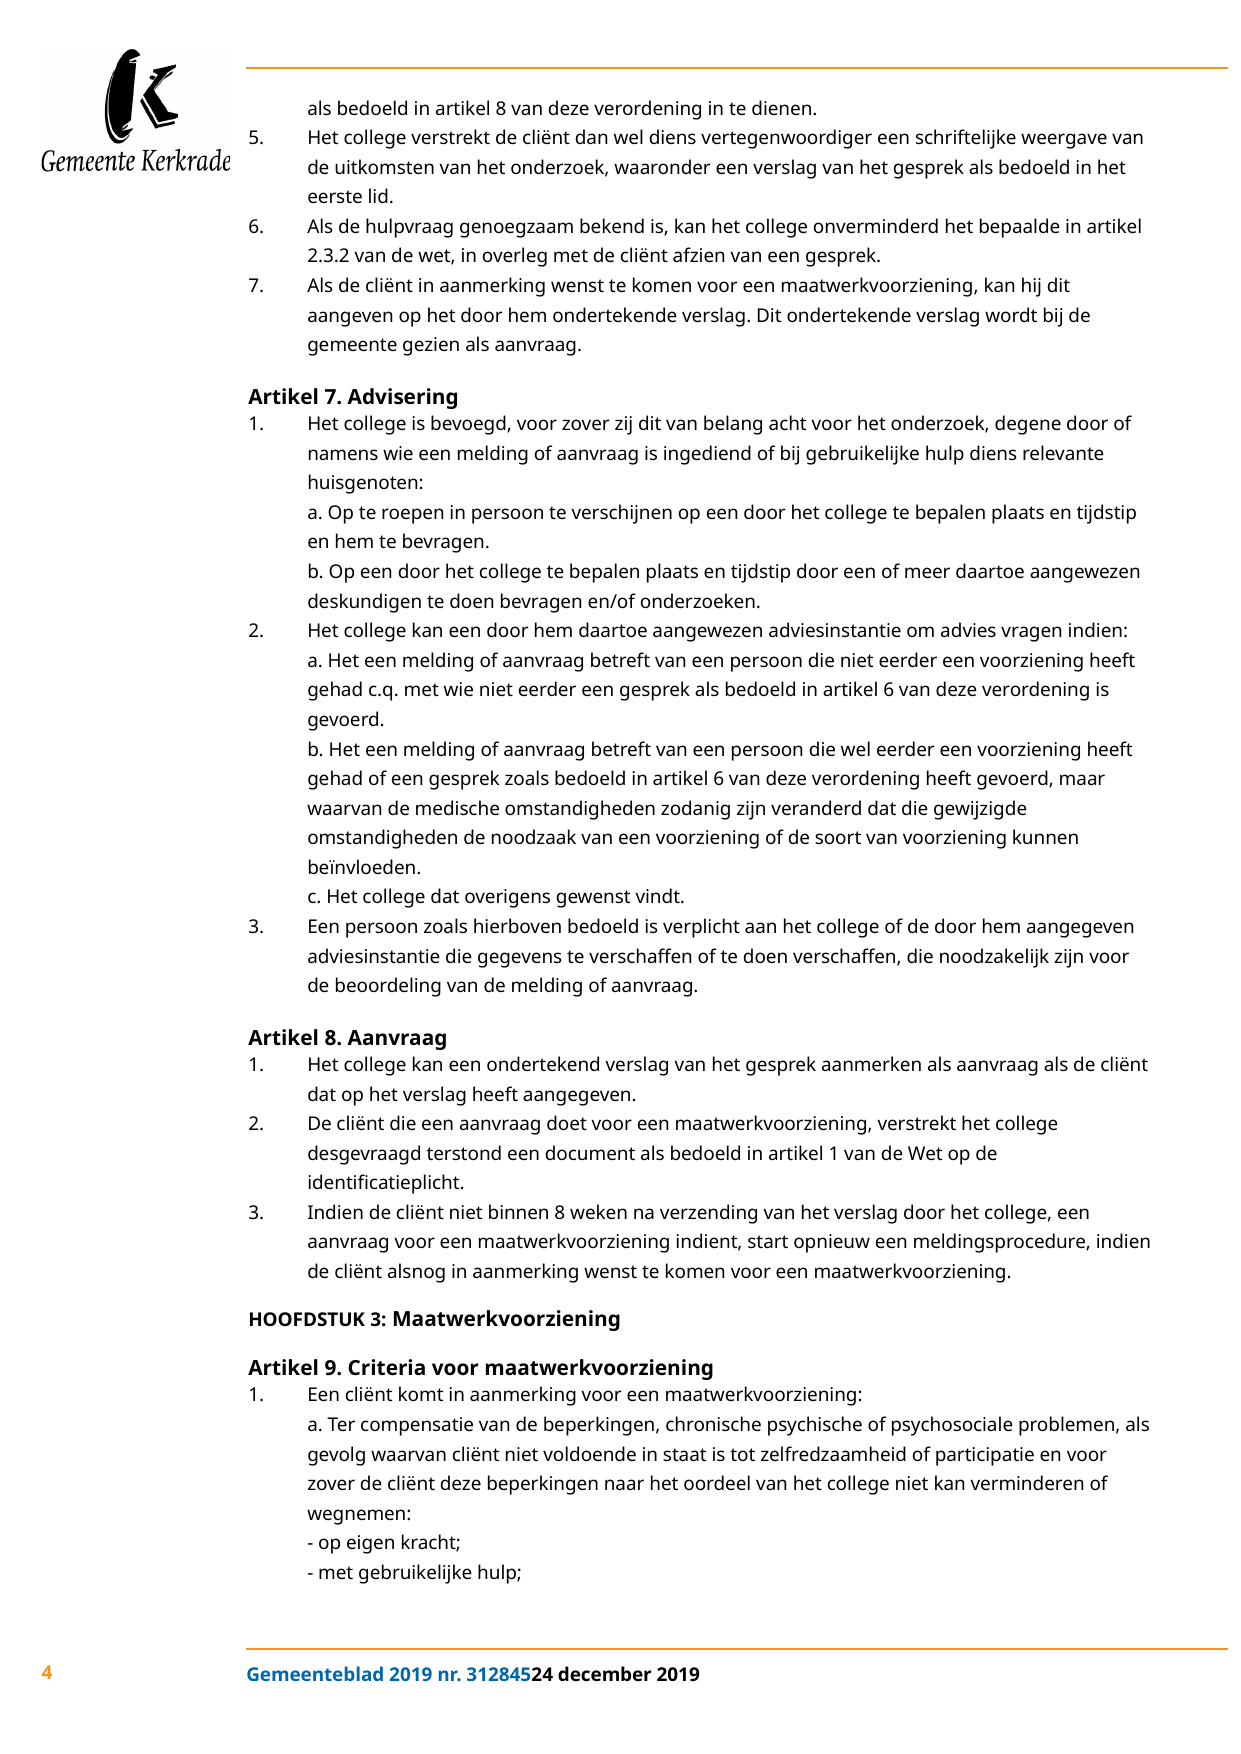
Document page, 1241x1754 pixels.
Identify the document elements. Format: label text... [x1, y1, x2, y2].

list a. Op te roepen in persoon te verschijnen op een door het college te bepalen plaats en tijdstip en hem te bevragen. [248, 499, 1152, 554]
text Artikel 8. Aanvraag [248, 1023, 1152, 1051]
list Indien de cliënt niet binnen 8 weken na verzending van het verslag door het college, een aanvraag voor een maatwerkvoorziening indient, start opnieuw een meldingsprocedure, indien de cliënt alsnog in aanmerking wenst te komen voor een maatwerkvoorziening. [248, 1199, 1152, 1284]
list Het college verstrekt de cliënt dan wel diens vertegenwoordiger een schriftelijke weergave van de uitkomsten van het onderzoek, waaronder een verslag van het gesprek als bedoeld in het eerste lid. [248, 124, 1152, 209]
list - op eigen kracht; [248, 1529, 1152, 1555]
text Artikel 7. Advisering [248, 382, 1152, 410]
list b. Het een melding of aanvraag betreft van een persoon die wel eerder een voorziening heeft gehad of een gesprek zoals bedoeld in artikel 6 van deze verordening heeft gevoerd, maar waarvan de medische omstandigheden zodanig zijn veranderd dat die gewijzigde omstandigheden de noodzaak van een voorziening of de soort van voorziening kunnen beïnvloeden. [248, 736, 1152, 880]
list Het college kan een door hem daartoe aangewezen adviesinstantie om advies vragen indien: [248, 617, 1152, 643]
picture [41, 47, 231, 172]
list als bedoeld in artikel 8 van deze verordening in te dienen. [248, 95, 1152, 121]
list - met gebruikelijke hulp; [248, 1559, 1152, 1585]
list b. Op een door het college te bepalen plaats en tijdstip door een of meer daartoe aangewezen deskundigen te doen bevragen en/of onderzoeken. [248, 558, 1152, 613]
list c. Het college dat overigens gewenst vindt. [248, 884, 1152, 909]
list a. Het een melding of aanvraag betreft van een persoon die niet eerder een voorziening heeft gehad c.q. met wie niet eerder een gesprek als bedoeld in artikel 6 van deze verordening is gevoerd. [248, 647, 1152, 732]
list Een persoon zoals hierboven bedoeld is verplicht aan het college of de door hem aangegeven adviesinstantie die gegevens te verschaffen of te doen verschaffen, die noodzakelijk zijn voor de beoordeling van de melding of aanvraag. [248, 913, 1152, 998]
list Als de hulpvraag genoegzaam bekend is, kan het college onverminderd het bepaalde in artikel 2.3.2 van de wet, in overleg met de cliënt afzien van een gesprek. [248, 213, 1152, 268]
list De cliënt die een aanvraag doet voor een maatwerkvoorziening, verstrekt het college desgevraagd terstond een document als bedoeld in artikel 1 van de Wet op de identificatieplicht. [248, 1110, 1152, 1195]
list a. Ter compensatie van de beperkingen, chronische psychische of psychosociale problemen, als gevolg waarvan cliënt niet voldoende in staat is tot zelfredzaamheid of participatie en voor zover de cliënt deze beperkingen naar het oordeel van het college niet kan verminderen of wegnemen: [248, 1411, 1152, 1526]
list Het college kan een ondertekend verslag van het gesprek aanmerken als aanvraag als de cliënt dat op het verslag heeft aangegeven. [248, 1051, 1152, 1107]
list Het college is bevoegd, voor zover zij dit van belang acht voor het onderzoek, degene door of namens wie een melding of aanvraag is ingediend of bij gebruikelijke hulp diens relevante huisgenoten: [248, 410, 1152, 495]
list Als de cliënt in aanmerking wenst te komen voor een maatwerkvoorziening, kan hij dit aangeven op het door hem ondertekende verslag. Dit ondertekende verslag wordt bij de gemeente gezien als aanvraag. [248, 272, 1152, 357]
text Artikel 9. Criteria voor maatwerkvoorziening [248, 1353, 1152, 1382]
text HOOFDSTUK 3: Maatwerkvoorziening [248, 1304, 1152, 1332]
list Een cliënt komt in aanmerking voor een maatwerkvoorziening: [248, 1382, 1152, 1407]
